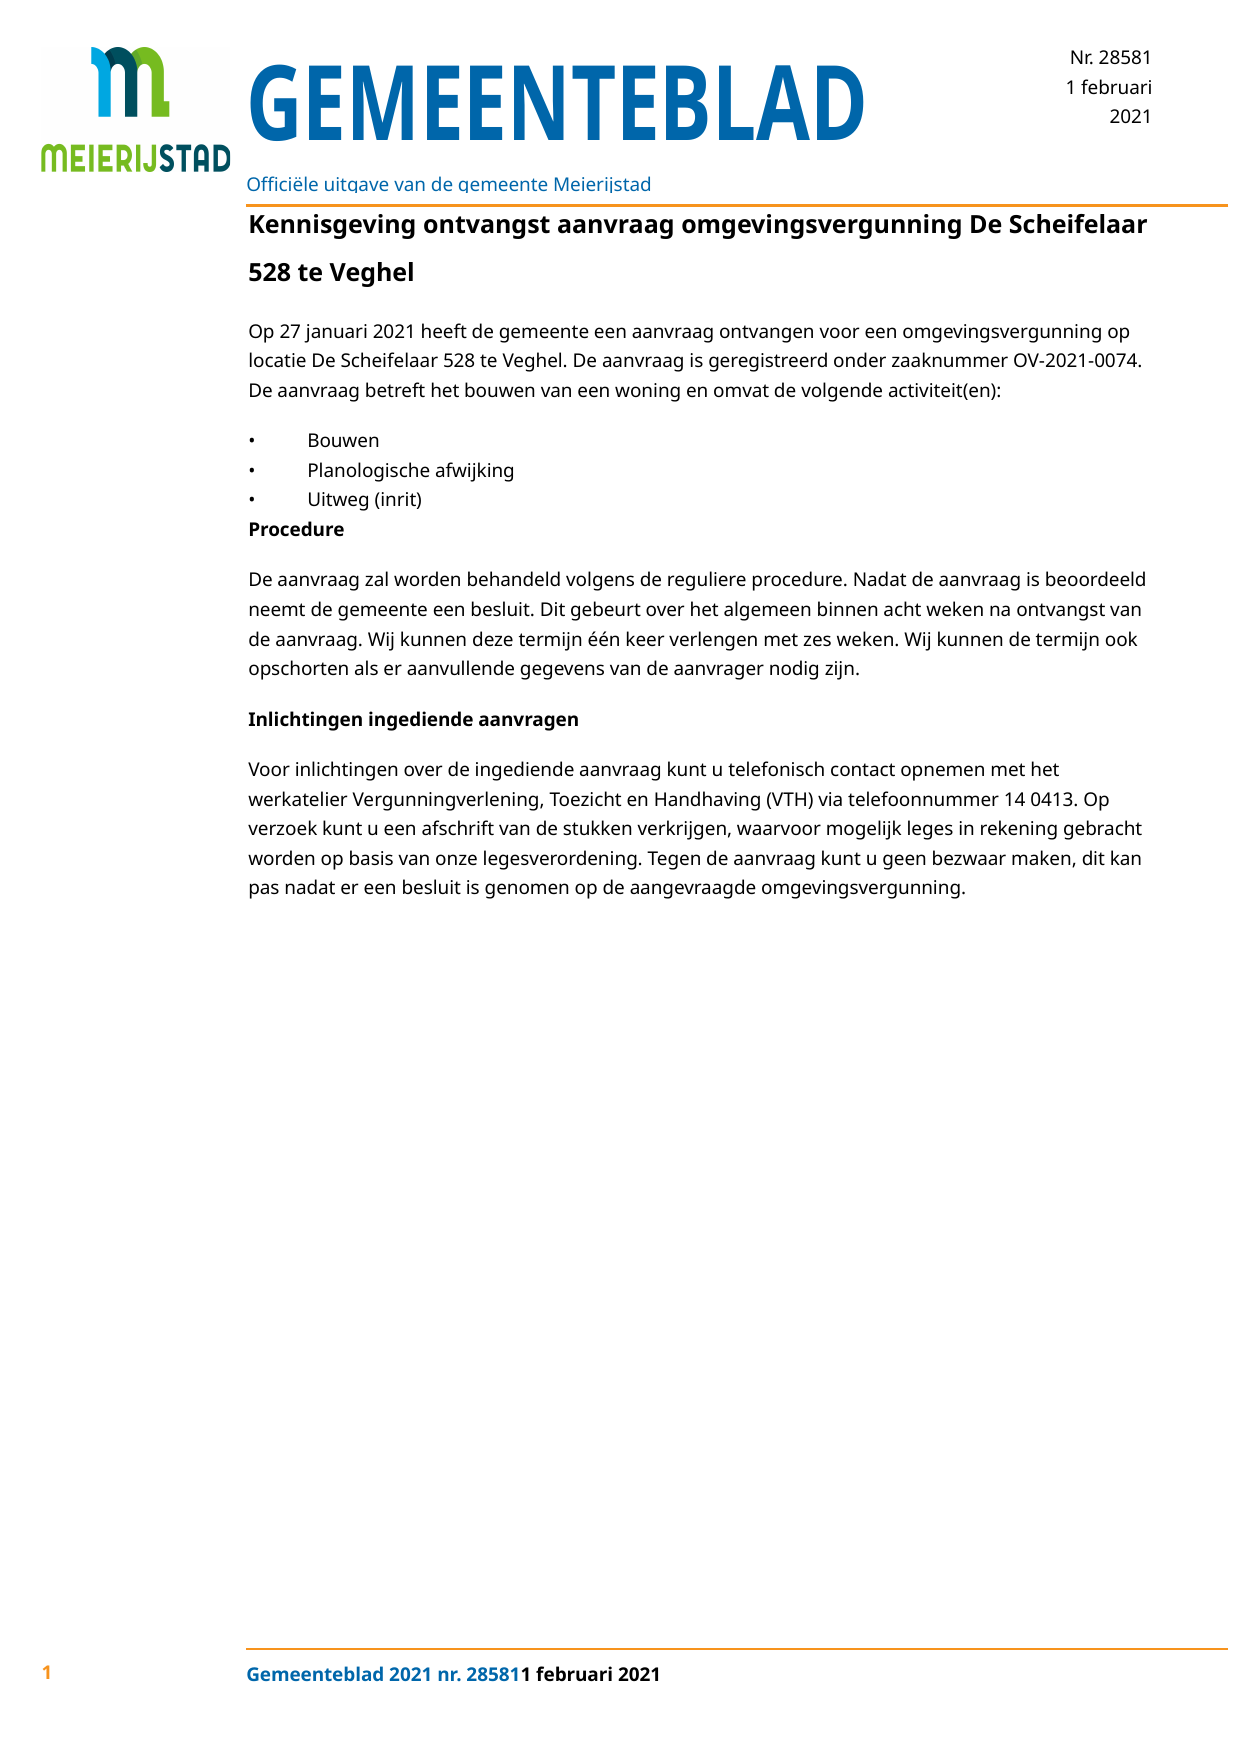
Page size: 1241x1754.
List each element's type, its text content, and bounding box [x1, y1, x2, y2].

list Uitweg (inrit) [248, 487, 1152, 512]
text Procedure [248, 516, 1152, 542]
list Bouwen [248, 427, 1152, 453]
picture [41, 47, 231, 172]
text Voor inlichtingen over de ingediende aanvraag kunt u telefonisch contact opnemen met het werkatelier Vergunningverlening, Toezicht en Handhaving (VTH) via telefoonnummer 14 0413. Op verzoek kunt u een afschrift van de stukken verkrijgen, waarvoor mogelijk leges in rekening gebracht worden op basis van onze legesverordening. Tegen de aanvraag kunt u geen bezwaar maken, dit kan pas nadat er een besluit is genomen op de aangevraagde omgevingsvergunning. [248, 756, 1152, 900]
text Kennisgeving ontvangst aanvraag omgevingsvergunning De Scheifelaar 528 te Veghel [248, 207, 1152, 288]
list Planologische afwijking [248, 457, 1152, 483]
text De aanvraag zal worden behandeld volgens de reguliere procedure. Nadat de aanvraag is beoordeeld neemt de gemeente een besluit. Dit gebeurt over het algemeen binnen acht weken na ontvangst van de aanvraag. Wij kunnen deze termijn één keer verlengen met zes weken. Wij kunnen de termijn ook opschorten als er aanvullende gegevens van de aanvrager nodig zijn. [248, 567, 1152, 681]
text Op 27 januari 2021 heeft de gemeente een aanvraag ontvangen voor een omgevingsvergunning op locatie De Scheifelaar 528 te Veghel. De aanvraag is geregistreerd onder zaaknummer OV-2021-0074. De aanvraag betreft het bouwen van een woning en omvat de volgende activiteit(en): [248, 318, 1152, 403]
text Inlichtingen ingediende aanvragen [248, 706, 1152, 732]
